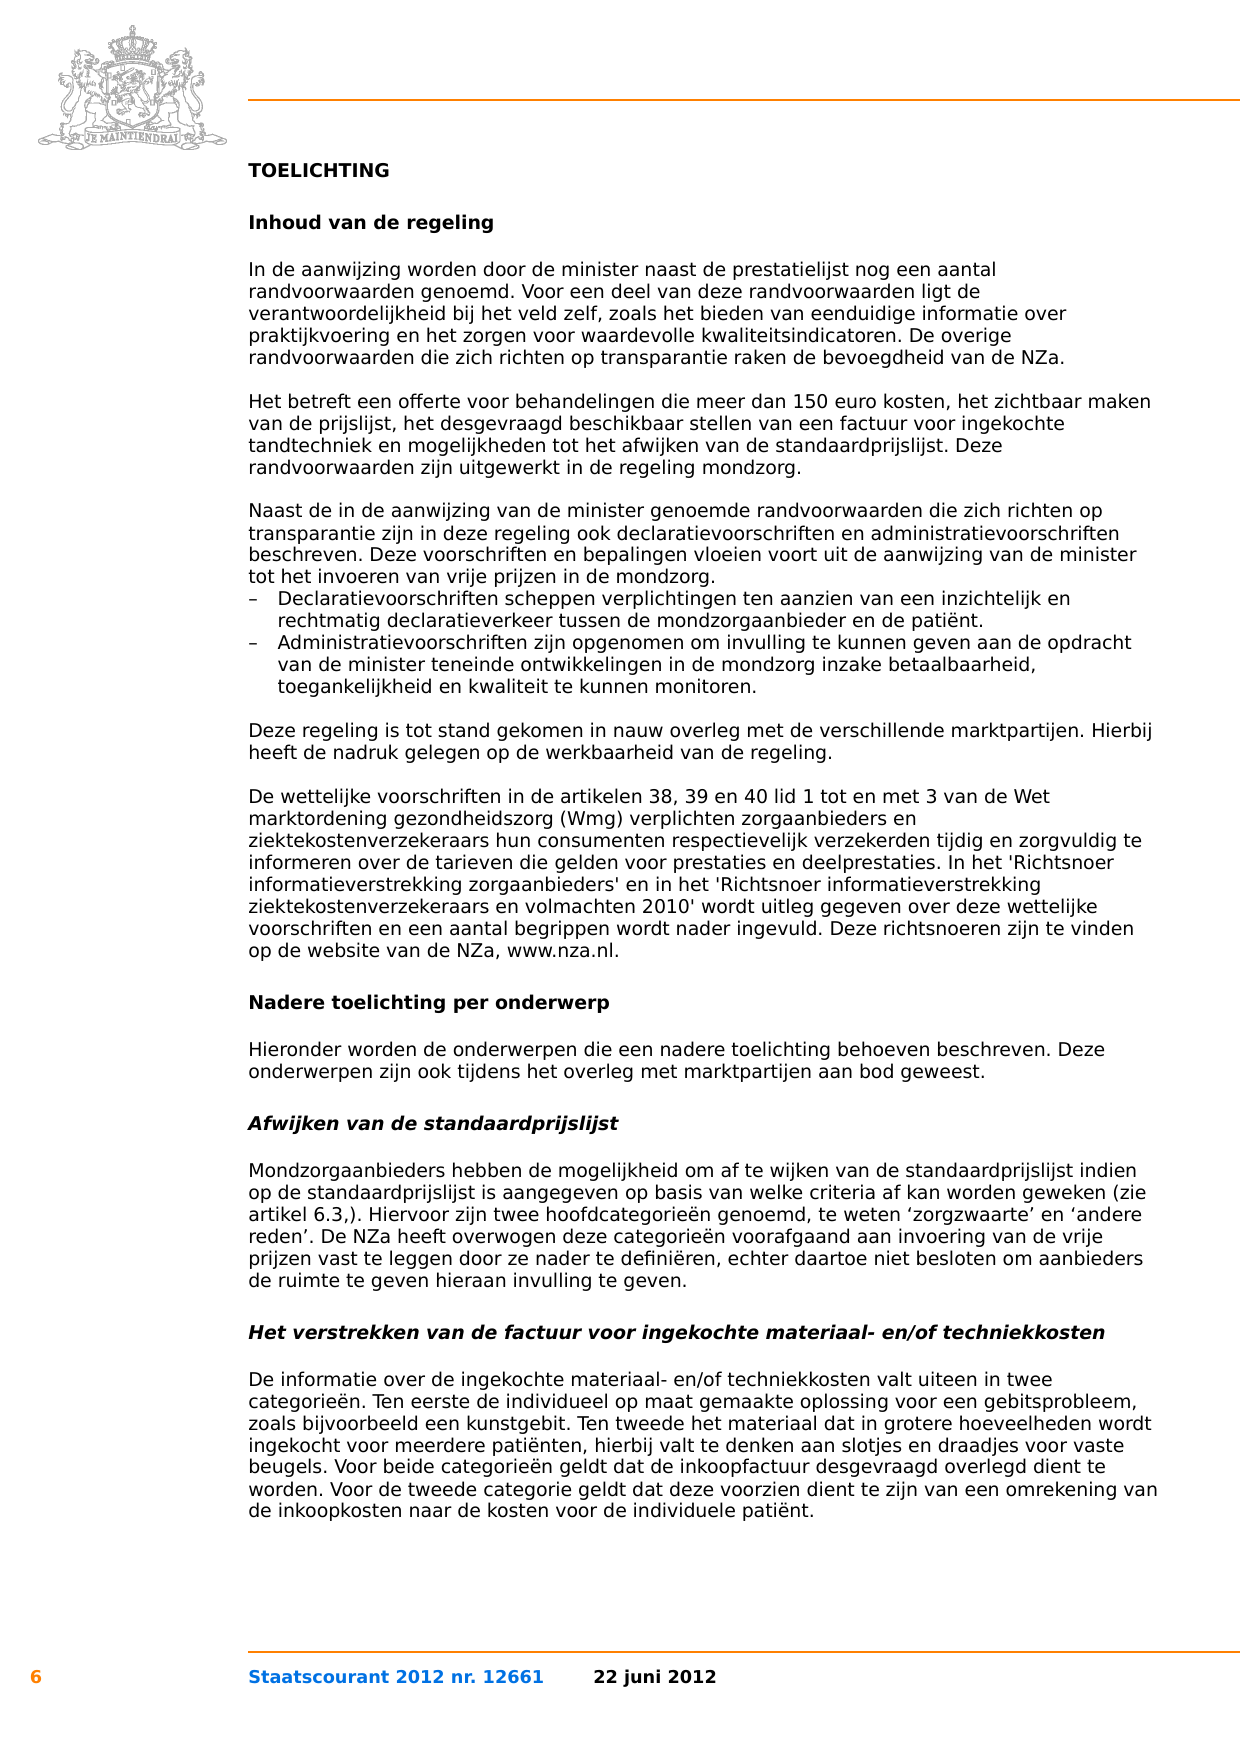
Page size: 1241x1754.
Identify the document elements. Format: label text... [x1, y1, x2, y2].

subtitle Inhoud van de regeling [248, 212, 1163, 234]
text Het betreft een offerte voor behandelingen die meer dan 150 euro kosten, het zichtbaar maken van de prijslijst, het desgevraagd beschikbaar stellen van een factuur voor ingekochte tandtechniek en mogelijkheden tot het afwijken van de standaardprijslijst. Deze randvoorwaarden zijn uitgewerkt in de regeling mondzorg. [248, 391, 1163, 478]
picture [38, 25, 227, 150]
text – Administratievoorschriften zijn opgenomen om invulling te kunnen geven aan de opdracht van de minister teneinde ontwikkelingen in de mondzorg inzake betaalbaarheid, toegankelijkheid en kwaliteit te kunnen monitoren. [248, 632, 1163, 698]
subtitle Het verstrekken van de factuur voor ingekochte materiaal- en/of techniekkosten [248, 1322, 1163, 1343]
text Mondzorgaanbieders hebben de mogelijkheid om af te wijken van de standaardprijslijst indien op de standaardprijslijst is aangegeven op basis van welke criteria af kan worden geweken (zie artikel 6.3,). Hiervoor zijn twee hoofdcategorieën genoemd, te weten ‘zorgzwaarte’ en ‘andere reden’. De NZa heeft overwogen deze categorieën voorafgaand aan invoering van de vrije prijzen vast te leggen door ze nader te definiëren, echter daartoe niet besloten om aanbieders de ruimte te geven hieraan invulling te geven. [248, 1160, 1163, 1292]
text De wettelijke voorschriften in de artikelen 38, 39 en 40 lid 1 tot en met 3 van de Wet marktordening gezondheidszorg (Wmg) verplichten zorgaanbieders en ziektekostenverzekeraars hun consumenten respectievelijk verzekerden tijdig en zorgvuldig te informeren over de tarieven die gelden voor prestaties en deelprestaties. In het 'Richtsnoer informatieverstrekking zorgaanbieders' en in het 'Richtsnoer informatieverstrekking ziektekostenverzekeraars en volmachten 2010' wordt uitleg gegeven over deze wettelijke voorschriften en een aantal begrippen wordt nader ingevuld. Deze richtsnoeren zijn te vinden op de website van de NZa, www.nza.nl. [248, 786, 1163, 962]
subtitle Nadere toelichting per onderwerp [248, 992, 1163, 1014]
text Deze regeling is tot stand gekomen in nauw overleg met de verschillende marktpartijen. Hierbij heeft de nadruk gelegen op de werkbaarheid van de regeling. [248, 720, 1163, 764]
text De informatie over de ingekochte materiaal- en/of techniekkosten valt uiteen in twee categorieën. Ten eerste de individueel op maat gemaakte oplossing voor een gebitsprobleem, zoals bijvoorbeeld een kunstgebit. Ten tweede het materiaal dat in grotere hoeveelheden wordt ingekocht voor meerdere patiënten, hierbij valt te denken aan slotjes en draadjes voor vaste beugels. Voor beide categorieën geldt dat de inkoopfactuur desgevraagd overlegd dient te worden. Voor de tweede categorie geldt dat deze voorzien dient te zijn van een omrekening van de inkoopkosten naar de kosten voor de individuele patiënt. [248, 1368, 1163, 1522]
text Naast de in de aanwijzing van de minister genoemde randvoorwaarden die zich richten op transparantie zijn in deze regeling ook declaratievoorschriften en administratievoorschriften beschreven. Deze voorschriften en bepalingen vloeien voort uit de aanwijzing van de minister tot het invoeren van vrije prijzen in de mondzorg. [248, 500, 1163, 588]
subtitle Afwijken van de standaardprijslijst [248, 1113, 1163, 1135]
subtitle TOELICHTING [248, 160, 1163, 182]
text – Declaratievoorschriften scheppen verplichtingen ten aanzien van een inzichtelijk en rechtmatig declaratieverkeer tussen de mondzorgaanbieder en de patiënt. [248, 588, 1163, 632]
text Hieronder worden de onderwerpen die een nadere toelichting behoeven beschreven. Deze onderwerpen zijn ook tijdens het overleg met marktpartijen aan bod geweest. [248, 1039, 1163, 1083]
text In de aanwijzing worden door de minister naast de prestatielijst nog een aantal randvoorwaarden genoemd. Voor een deel van deze randvoorwaarden ligt de verantwoordelijkheid bij het veld zelf, zoals het bieden van eenduidige informatie over praktijkvoering en het zorgen voor waardevolle kwaliteitsindicatoren. De overige randvoorwaarden die zich richten op transparantie raken de bevoegdheid van de NZa. [248, 259, 1163, 369]
